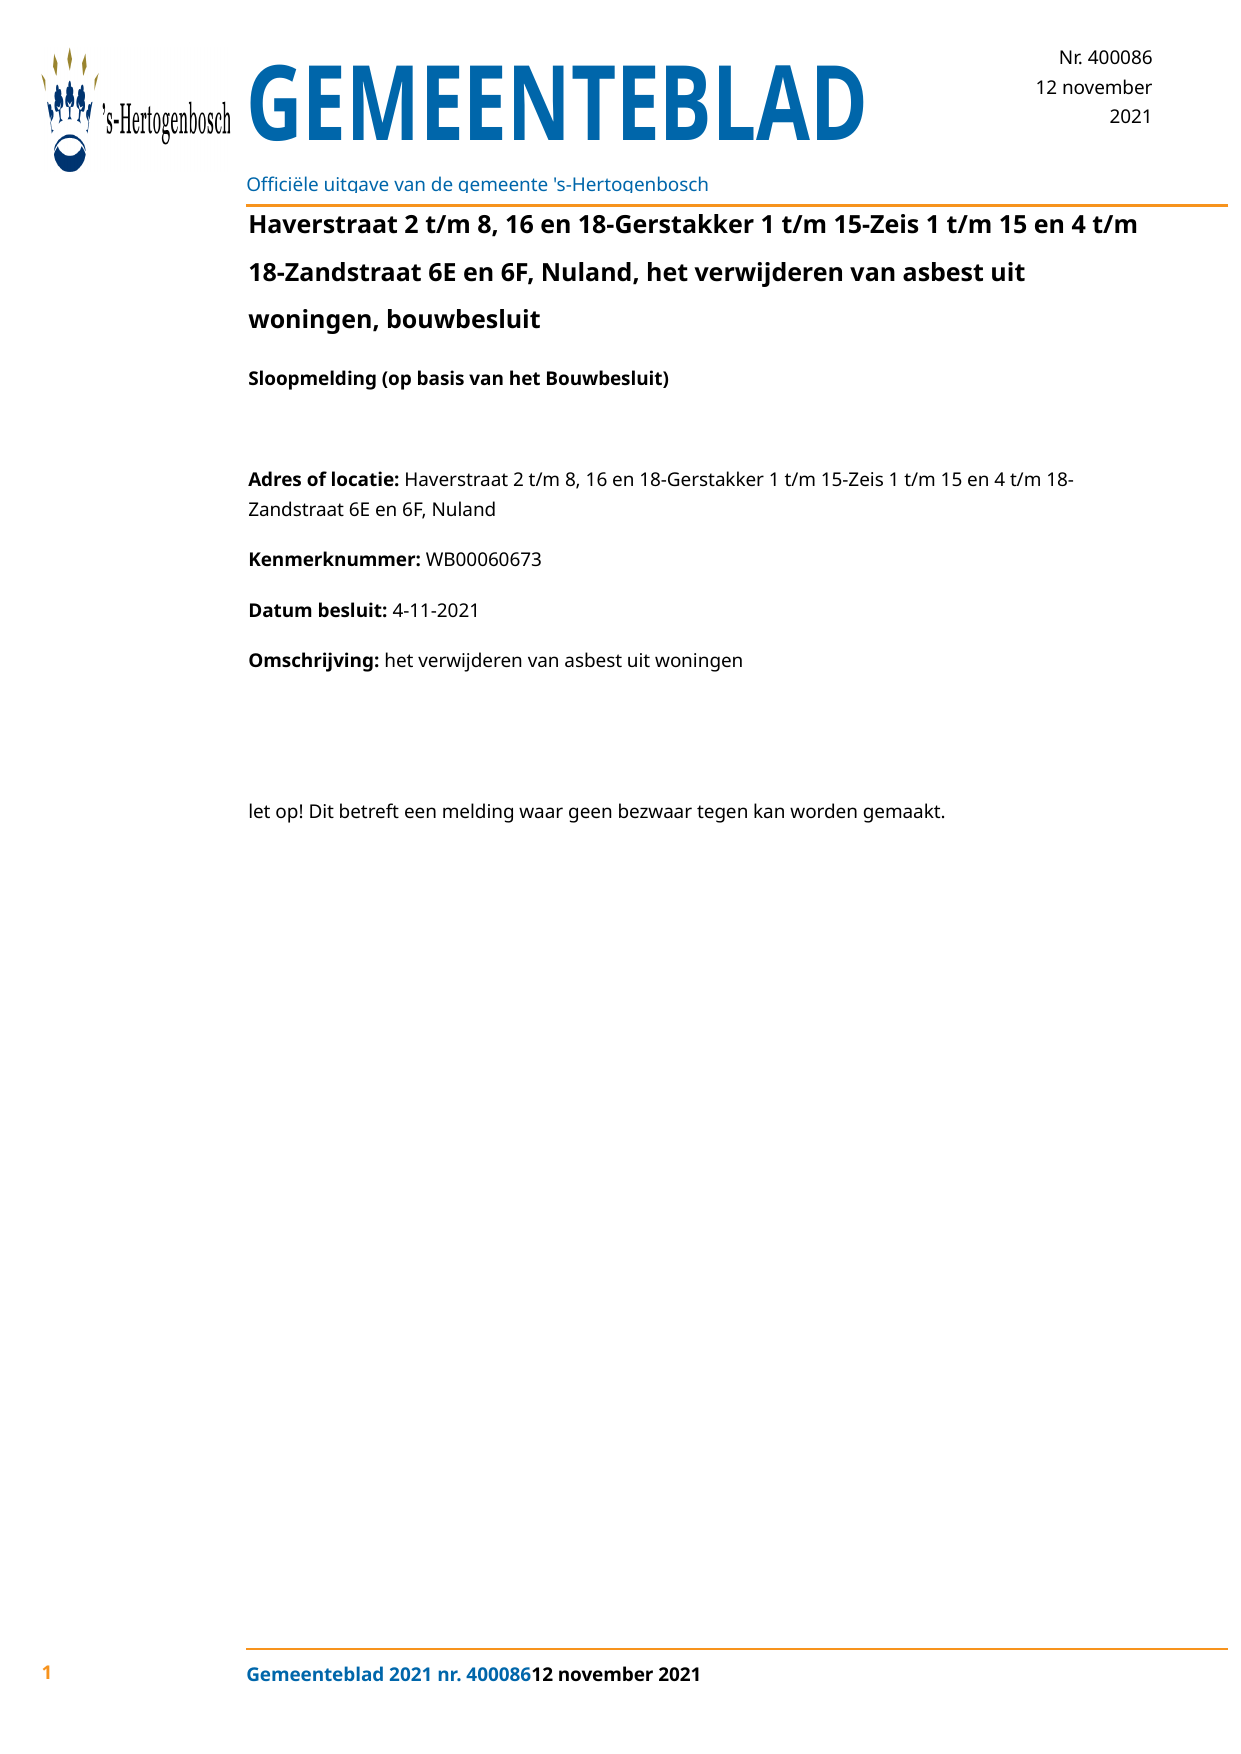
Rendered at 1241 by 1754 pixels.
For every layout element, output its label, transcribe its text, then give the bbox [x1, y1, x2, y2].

text Sloopmelding (op basis van het Bouwbesluit) [248, 366, 1152, 391]
text Haverstraat 2 t/m 8, 16 en 18-Gerstakker 1 t/m 15-Zeis 1 t/m 15 en 4 t/m 18-Zandstraat 6E en 6F, Nuland, het verwijderen van asbest uit woningen, bouwbesluit [248, 207, 1152, 336]
picture [41, 47, 231, 172]
text Omschrijving: het verwijderen van asbest uit woningen [248, 647, 1152, 673]
text Kenmerknummer: WB00060673 [248, 546, 1152, 572]
text let op! Dit betreft een melding waar geen bezwaar tegen kan worden gemaakt. [248, 798, 1152, 824]
text Adres of locatie: Haverstraat 2 t/m 8, 16 en 18-Gerstakker 1 t/m 15-Zeis 1 t/m 15 en 4 t/m 18-Zandstraat 6E en 6F, Nuland [248, 466, 1152, 522]
text Datum besluit: 4-11-2021 [248, 597, 1152, 622]
